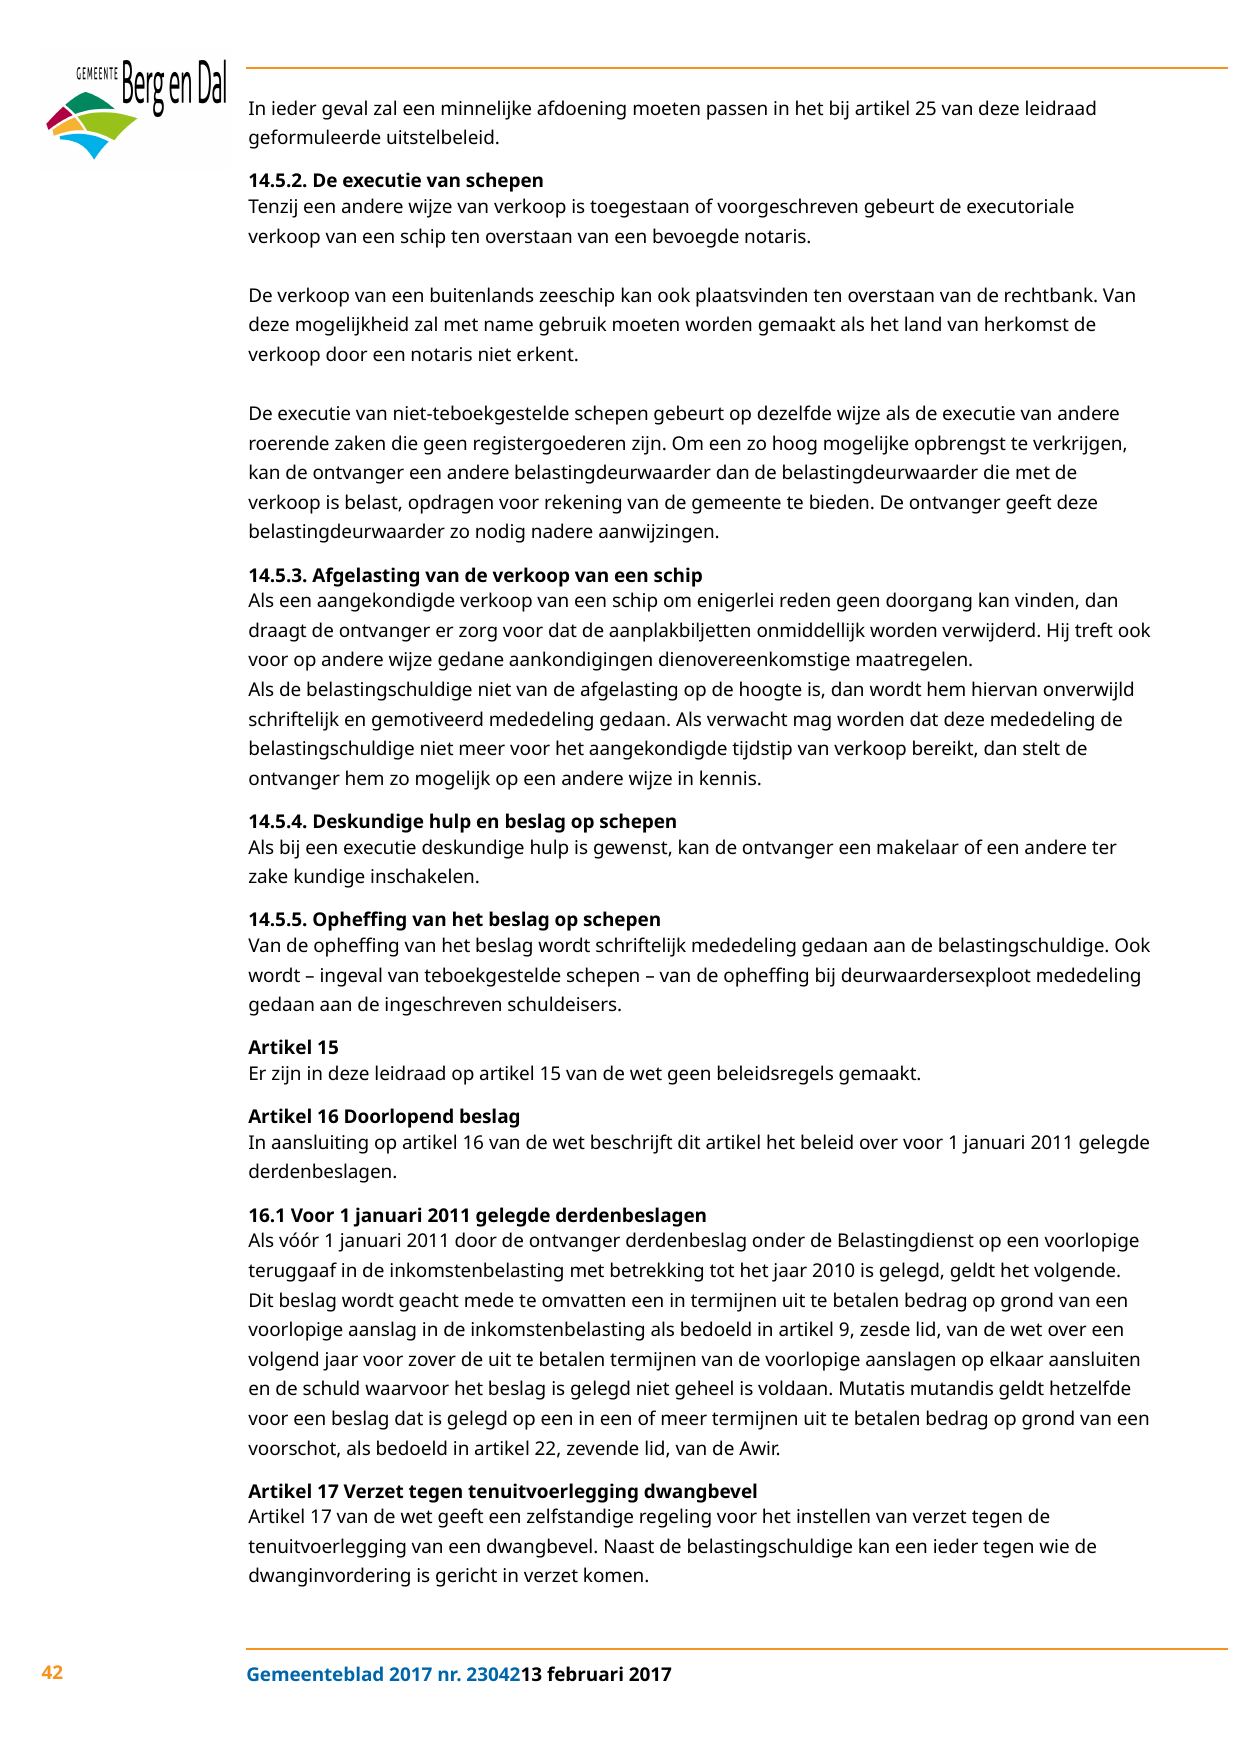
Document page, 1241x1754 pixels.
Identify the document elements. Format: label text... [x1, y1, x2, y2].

text De executie van niet-teboekgestelde schepen gebeurt op dezelfde wijze als de executie van andere roerende zaken die geen registergoederen zijn. Om een zo hoog mogelijke opbrengst te verkrijgen, kan de ontvanger een andere belastingdeurwaarder dan de belastingdeurwaarder die met de verkoop is belast, opdragen voor rekening van de gemeente te bieden. De ontvanger geeft deze belastingdeurwaarder zo nodig nadere aanwijzingen. [248, 400, 1152, 544]
text Tenzij een andere wijze van verkoop is toegestaan of voorgeschreven gebeurt de executoriale verkoop van een schip ten overstaan van een bevoegde notaris. [248, 193, 1152, 248]
text In ieder geval zal een minnelijke afdoening moeten passen in het bij artikel 25 van deze leidraad geformuleerde uitstelbeleid. [248, 95, 1152, 150]
text Artikel 17 Verzet tegen tenuitvoerlegging dwangbevel [248, 1478, 1152, 1503]
text Als vóór 1 januari 2011 door de ontvanger derdenbeslag onder de Belastingdienst op een voorlopige teruggaaf in de inkomstenbelasting met betrekking tot het jaar 2010 is gelegd, geldt het volgende. Dit beslag wordt geacht mede te omvatten een in termijnen uit te betalen bedrag op grond van een voorlopige aanslag in de inkomstenbelasting als bedoeld in artikel 9, zesde lid, van de wet over een volgend jaar voor zover de uit te betalen termijnen van de voorlopige aanslagen op elkaar aansluiten en de schuld waarvoor het beslag is gelegd niet geheel is voldaan. Mutatis mutandis geldt hetzelfde voor een beslag dat is gelegd op een in een of meer termijnen uit te betalen bedrag op grond van een voorschot, als bedoeld in artikel 22, zevende lid, van de Awir. [248, 1228, 1152, 1460]
text 16.1 Voor 1 januari 2011 gelegde derdenbeslagen [248, 1202, 1152, 1228]
text Artikel 17 van de wet geeft een zelfstandige regeling voor het instellen van verzet tegen de tenuitvoerlegging van een dwangbevel. Naast de belastingschuldige kan een ieder tegen wie de dwanginvordering is gericht in verzet komen. [248, 1503, 1152, 1588]
text Als een aangekondigde verkoop van een schip om enigerlei reden geen doorgang kan vinden, dan draagt de ontvanger er zorg voor dat de aanplakbiljetten onmiddellijk worden verwijderd. Hij treft ook voor op andere wijze gedane aankondigingen dienovereenkomstige maatregelen. [248, 587, 1152, 672]
text Er zijn in deze leidraad op artikel 15 van de wet geen beleidsregels gemaakt. [248, 1060, 1152, 1086]
text 14.5.2. De executie van schepen [248, 167, 1152, 193]
text Als de belastingschuldige niet van de afgelasting op de hoogte is, dan wordt hem hiervan onverwijld schriftelijk en gemotiveerd mededeling gedaan. Als verwacht mag worden dat deze mededeling de belastingschuldige niet meer voor het aangekondigde tijdstip van verkoop bereikt, dan stelt de ontvanger hem zo mogelijk op een andere wijze in kennis. [248, 676, 1152, 791]
picture [41, 47, 231, 172]
text 14.5.5. Opheffing van het beslag op schepen [248, 907, 1152, 932]
text Artikel 16 Doorlopend beslag [248, 1103, 1152, 1129]
text De verkoop van een buitenlands zeeschip kan ook plaatsvinden ten overstaan van de rechtbank. Van deze mogelijkheid zal met name gebruik moeten worden gemaakt als het land van herkomst de verkoop door een notaris niet erkent. [248, 282, 1152, 367]
text Artikel 15 [248, 1034, 1152, 1060]
text 14.5.4. Deskundige hulp en beslag op schepen [248, 808, 1152, 834]
text Als bij een executie deskundige hulp is gewenst, kan de ontvanger een makelaar of een andere ter zake kundige inschakelen. [248, 834, 1152, 889]
text 14.5.3. Afgelasting van de verkoop van een schip [248, 562, 1152, 587]
text Van de opheffing van het beslag wordt schriftelijk mededeling gedaan aan de belastingschuldige. Ook wordt – ingeval van teboekgestelde schepen – van de opheffing bij deurwaardersexploot mededeling gedaan aan de ingeschreven schuldeisers. [248, 932, 1152, 1017]
text In aansluiting op artikel 16 van de wet beschrijft dit artikel het beleid over voor 1 januari 2011 gelegde derdenbeslagen. [248, 1129, 1152, 1184]
